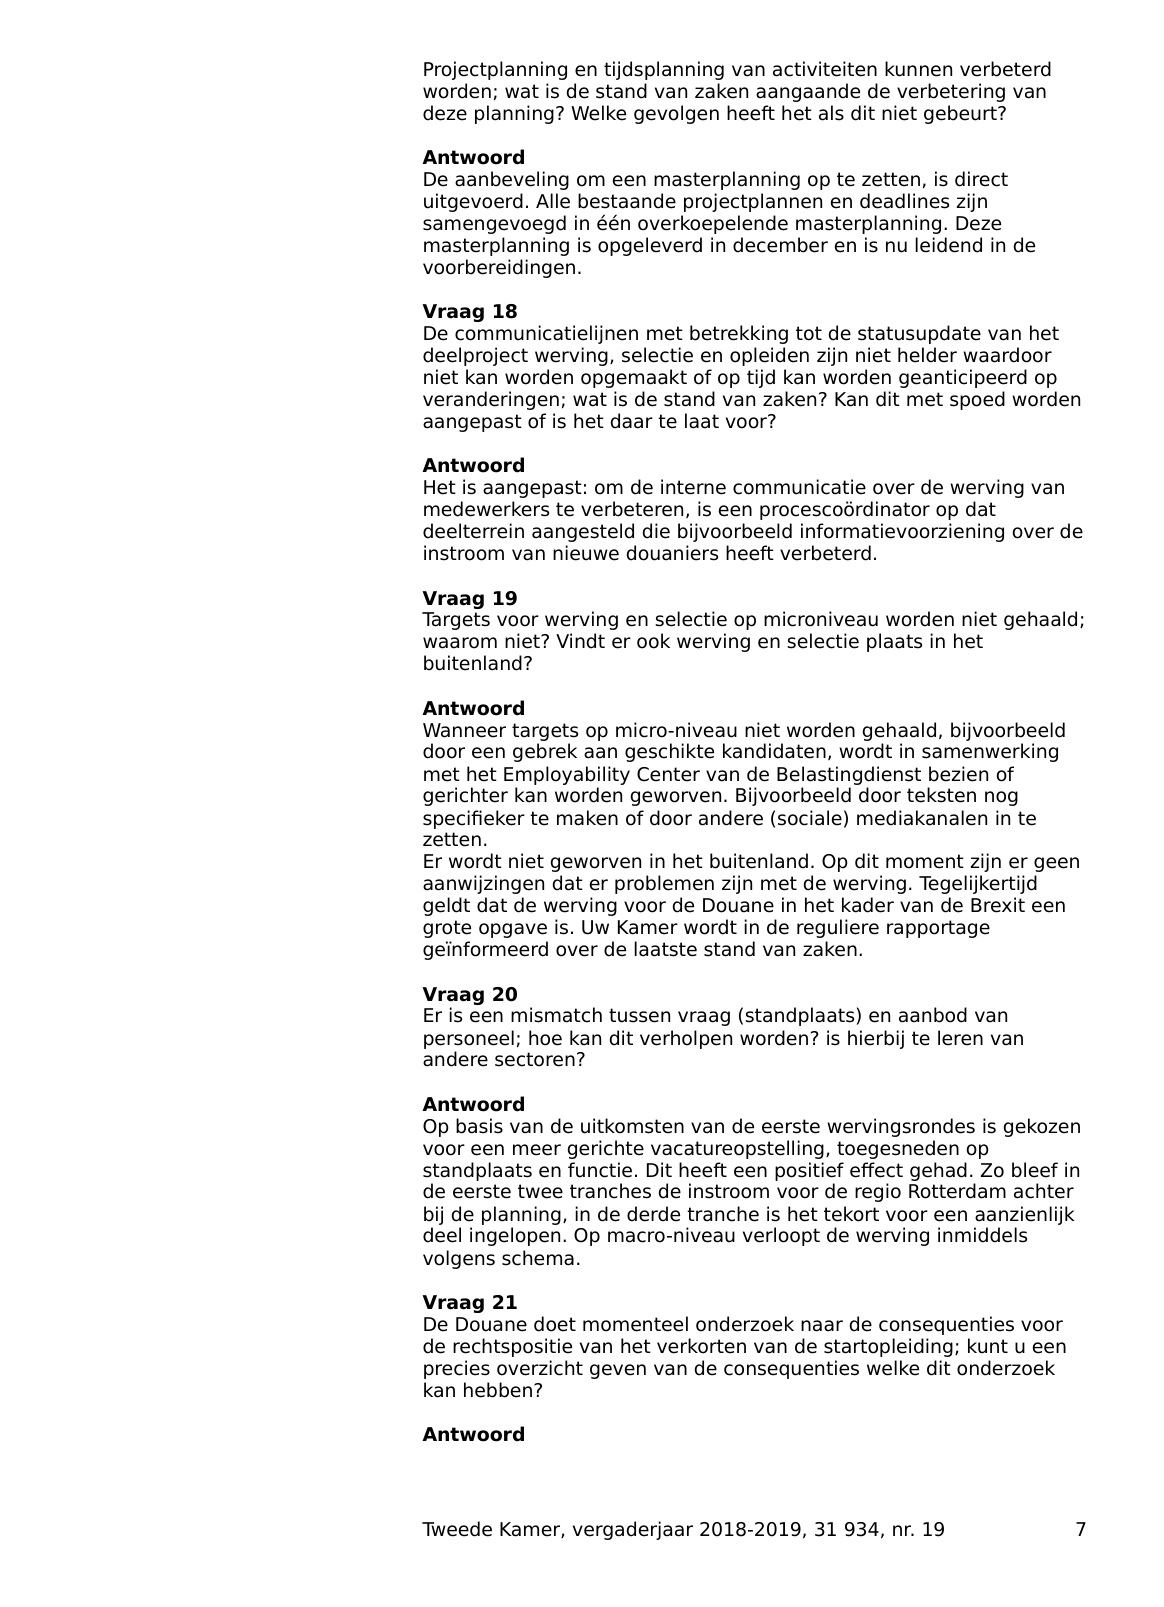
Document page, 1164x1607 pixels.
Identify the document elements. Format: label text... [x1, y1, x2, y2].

text De aanbeveling om een masterplanning op te zetten, is direct uitgevoerd. Alle bestaande projectplannen en deadlines zijn samengevoegd in één overkoepelende masterplanning. Deze masterplanning is opgeleverd in december en is nu leidend in de voorbereidingen. [422, 169, 1087, 279]
text Vraag 20 [422, 983, 1087, 1005]
text De communicatielijnen met betrekking tot de statusupdate van het deelproject werving, selectie en opleiden zijn niet helder waardoor niet kan worden opgemaakt of op tijd kan worden geanticipeerd op veranderingen; wat is de stand van zaken? Kan dit met spoed worden aangepast of is het daar te laat voor? [422, 323, 1087, 433]
text Antwoord [422, 1093, 1087, 1116]
text Projectplanning en tijdsplanning van activiteiten kunnen verbeterd worden; wat is de stand van zaken aangaande de verbetering van deze planning? Welke gevolgen heeft het als dit niet gebeurt? [422, 59, 1087, 125]
text Wanneer targets op micro-niveau niet worden gehaald, bijvoorbeeld door een gebrek aan geschikte kandidaten, wordt in samenwerking met het Employability Center van de Belastingdienst bezien of gerichter kan worden geworven. Bijvoorbeeld door teksten nog specifieker te maken of door andere (sociale) mediakanalen in te zetten. [422, 719, 1087, 851]
text De Douane doet momenteel onderzoek naar de consequenties voor de rechtspositie van het verkorten van de startopleiding; kunt u een precies overzicht geven van de consequenties welke dit onderzoek kan hebben? [422, 1313, 1087, 1401]
text Vraag 18 [422, 301, 1087, 323]
text Het is aangepast: om de interne communicatie over de werving van medewerkers te verbeteren, is een procescoördinator op dat deelterrein aangesteld die bijvoorbeeld informatievoorziening over de instroom van nieuwe douaniers heeft verbeterd. [422, 477, 1087, 565]
text Antwoord [422, 697, 1087, 719]
text Er is een mismatch tussen vraag (standplaats) en aanbod van personeel; hoe kan dit verholpen worden? is hierbij te leren van andere sectoren? [422, 1005, 1087, 1071]
text Antwoord [422, 455, 1087, 477]
text Vraag 21 [422, 1292, 1087, 1313]
text Er wordt niet geworven in het buitenland. Op dit moment zijn er geen aanwijzingen dat er problemen zijn met de werving. Tegelijkertijd geldt dat de werving voor de Douane in het kader van de Brexit een grote opgave is. Uw Kamer wordt in de reguliere rapportage geïnformeerd over de laatste stand van zaken. [422, 851, 1087, 961]
text Vraag 19 [422, 587, 1087, 609]
text Antwoord [422, 1424, 1087, 1446]
text Antwoord [422, 147, 1087, 169]
text Targets voor werving en selectie op microniveau worden niet gehaald; waarom niet? Vindt er ook werving en selectie plaats in het buitenland? [422, 609, 1087, 675]
text Op basis van de uitkomsten van de eerste wervingsrondes is gekozen voor een meer gerichte vacatureopstelling, toegesneden op standplaats en functie. Dit heeft een positief effect gehad. Zo bleef in de eerste twee tranches de instroom voor de regio Rotterdam achter bij de planning, in de derde tranche is het tekort voor een aanzienlijk deel ingelopen. Op macro-niveau verloopt de werving inmiddels volgens schema. [422, 1116, 1087, 1269]
